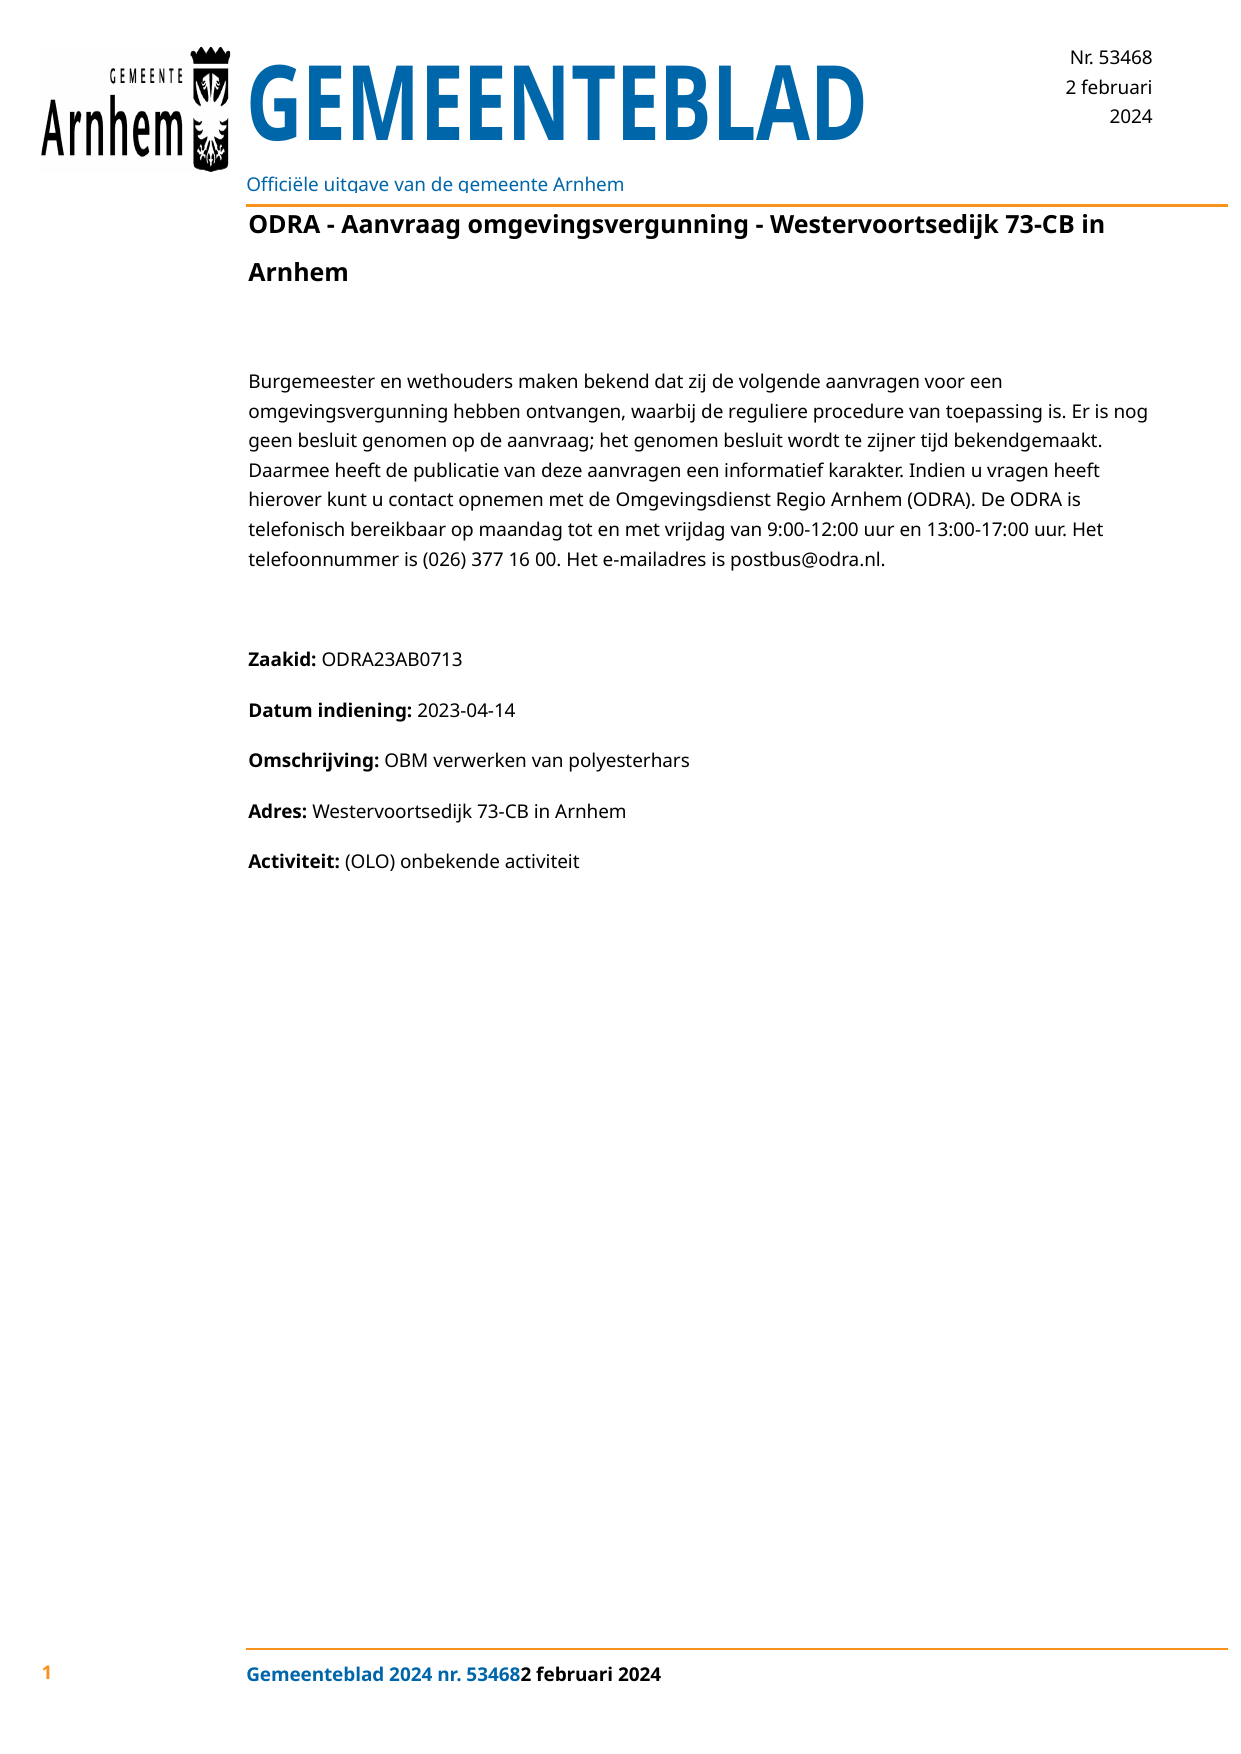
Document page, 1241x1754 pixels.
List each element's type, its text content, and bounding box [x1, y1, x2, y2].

text ODRA - Aanvraag omgevingsvergunning - Westervoortsedijk 73-CB in Arnhem [248, 207, 1152, 288]
text Omschrijving: OBM verwerken van polyesterhars [248, 747, 1152, 773]
text Datum indiening: 2023-04-14 [248, 697, 1152, 723]
text Activiteit: (OLO) onbekende activiteit [248, 848, 1152, 874]
picture [41, 47, 231, 172]
text Burgemeester en wethouders maken bekend dat zij de volgende aanvragen voor een omgevingsvergunning hebben ontvangen, waarbij de reguliere procedure van toepassing is. Er is nog geen besluit genomen op de aanvraag; het genomen besluit wordt te zijner tijd bekendgemaakt. Daarmee heeft de publicatie van deze aanvragen een informatief karakter. Indien u vragen heeft hierover kunt u contact opnemen met de Omgevingsdienst Regio Arnhem (ODRA). De ODRA is telefonisch bereikbaar op maandag tot en met vrijdag van 9:00-12:00 uur en 13:00-17:00 uur. Het telefoonnummer is (026) 377 16 00. Het e-mailadres is postbus@odra.nl. [248, 368, 1152, 572]
text Zaakid: ODRA23AB0713 [248, 647, 1152, 672]
text Adres: Westervoortsedijk 73-CB in Arnhem [248, 798, 1152, 824]
